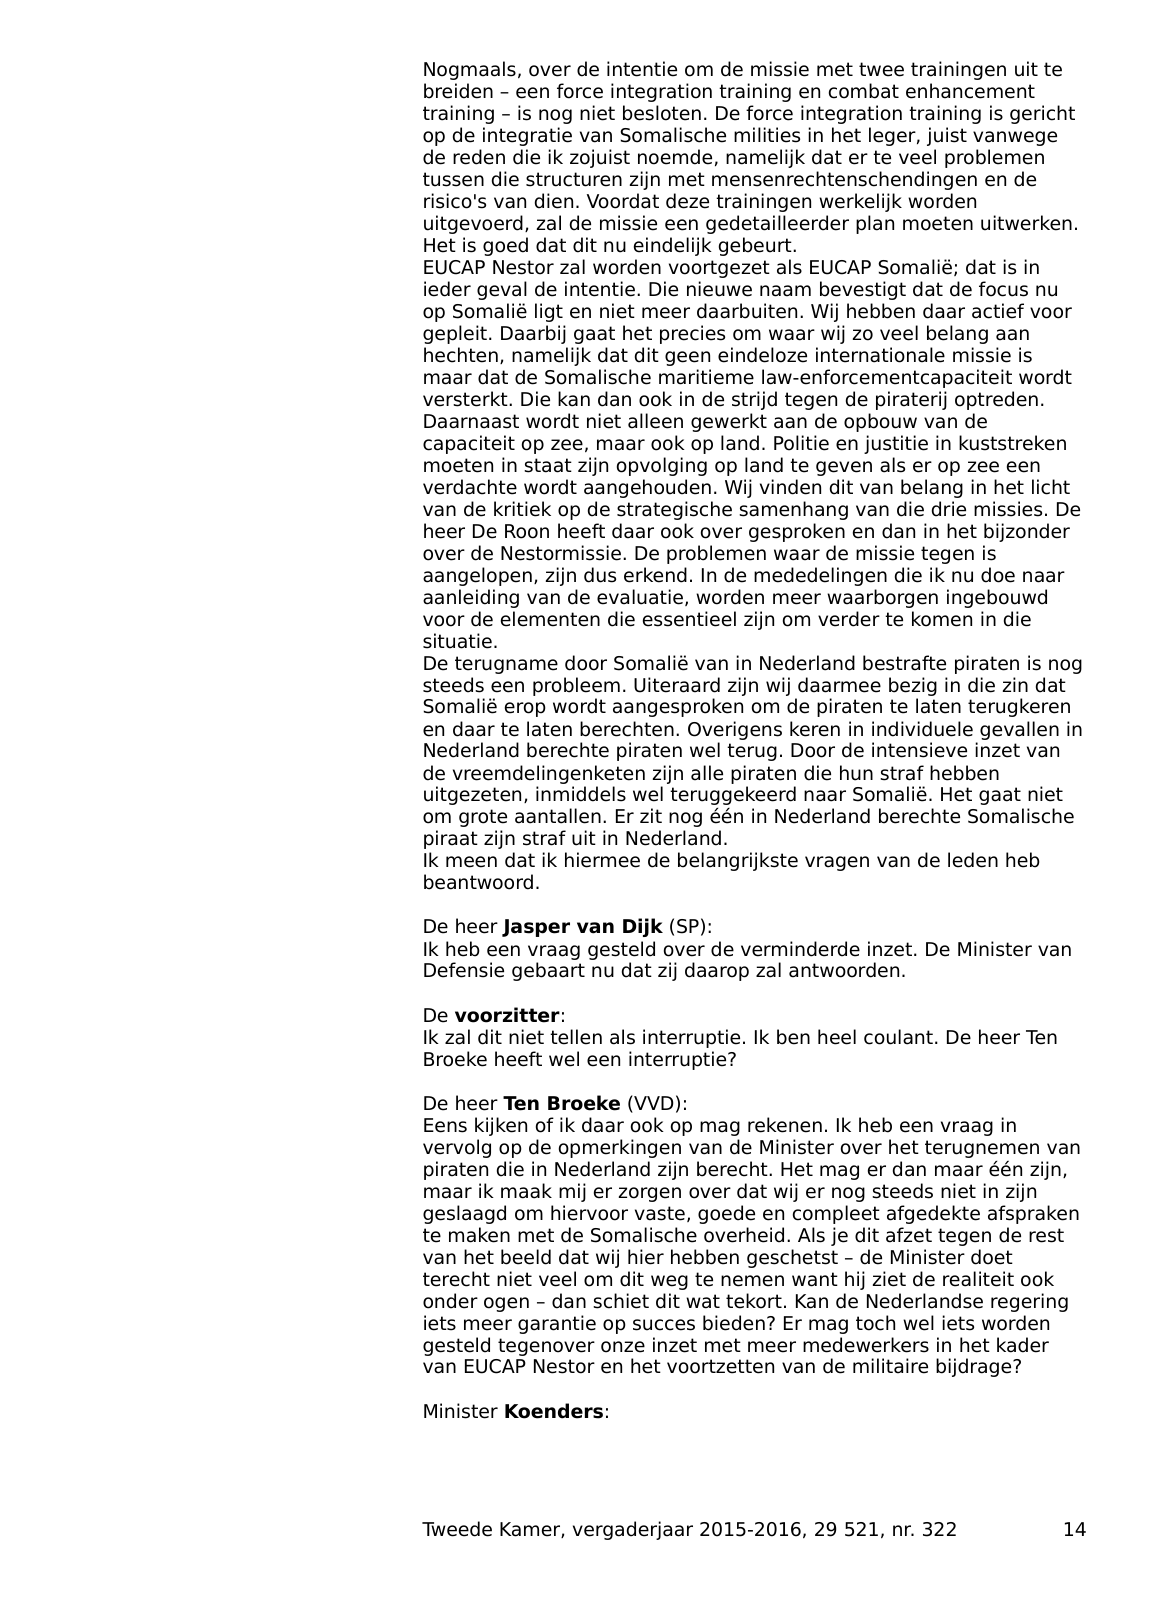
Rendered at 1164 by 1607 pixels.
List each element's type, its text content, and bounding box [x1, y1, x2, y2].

text Ik heb een vraag gesteld over de verminderde inzet. De Minister van Defensie gebaart nu dat zij daarop zal antwoorden. [422, 938, 1087, 982]
text De voorzitter: [422, 1004, 1087, 1027]
text De heer Jasper van Dijk (SP): [422, 916, 1087, 938]
text Nogmaals, over de intentie om de missie met twee trainingen uit te breiden – een force integration training en combat enhancement training – is nog niet besloten. De force integration training is gericht op de integratie van Somalische milities in het leger, juist vanwege de reden die ik zojuist noemde, namelijk dat er te veel problemen tussen die structuren zijn met mensenrechtenschendingen en de risico's van dien. Voordat deze trainingen werkelijk worden uitgevoerd, zal de missie een gedetailleerder plan moeten uitwerken. Het is goed dat dit nu eindelijk gebeurt. [422, 59, 1087, 257]
text Ik zal dit niet tellen als interruptie. Ik ben heel coulant. De heer Ten Broeke heeft wel een interruptie? [422, 1027, 1087, 1071]
text Ik meen dat ik hiermee de belangrijkste vragen van de leden heb beantwoord. [422, 850, 1087, 894]
text EUCAP Nestor zal worden voortgezet als EUCAP Somalië; dat is in ieder geval de intentie. Die nieuwe naam bevestigt dat de focus nu op Somalië ligt en niet meer daarbuiten. Wij hebben daar actief voor gepleit. Daarbij gaat het precies om waar wij zo veel belang aan hechten, namelijk dat dit geen eindeloze internationale missie is maar dat de Somalische maritieme law-enforcementcapaciteit wordt versterkt. Die kan dan ook in de strijd tegen de piraterij optreden. Daarnaast wordt niet alleen gewerkt aan de opbouw van de capaciteit op zee, maar ook op land. Politie en justitie in kuststreken moeten in staat zijn opvolging op land te geven als er op zee een verdachte wordt aangehouden. Wij vinden dit van belang in het licht van de kritiek op de strategische samenhang van die drie missies. De heer De Roon heeft daar ook over gesproken en dan in het bijzonder over de Nestormissie. De problemen waar de missie tegen is aangelopen, zijn dus erkend. In de mededelingen die ik nu doe naar aanleiding van de evaluatie, worden meer waarborgen ingebouwd voor de elementen die essentieel zijn om verder te komen in die situatie. [422, 257, 1087, 652]
text Eens kijken of ik daar ook op mag rekenen. Ik heb een vraag in vervolg op de opmerkingen van de Minister over het terugnemen van piraten die in Nederland zijn berecht. Het mag er dan maar één zijn, maar ik maak mij er zorgen over dat wij er nog steeds niet in zijn geslaagd om hiervoor vaste, goede en compleet afgedekte afspraken te maken met de Somalische overheid. Als je dit afzet tegen de rest van het beeld dat wij hier hebben geschetst – de Minister doet terecht niet veel om dit weg te nemen want hij ziet de realiteit ook onder ogen – dan schiet dit wat tekort. Kan de Nederlandse regering iets meer garantie op succes bieden? Er mag toch wel iets worden gesteld tegenover onze inzet met meer medewerkers in het kader van EUCAP Nestor en het voortzetten van de militaire bijdrage? [422, 1115, 1087, 1378]
text De terugname door Somalië van in Nederland bestrafte piraten is nog steeds een probleem. Uiteraard zijn wij daarmee bezig in die zin dat Somalië erop wordt aangesproken om de piraten te laten terugkeren en daar te laten berechten. Overigens keren in individuele gevallen in Nederland berechte piraten wel terug. Door de intensieve inzet van de vreemdelingenketen zijn alle piraten die hun straf hebben uitgezeten, inmiddels wel teruggekeerd naar Somalië. Het gaat niet om grote aantallen. Er zit nog één in Nederland berechte Somalische piraat zijn straf uit in Nederland. [422, 652, 1087, 850]
text Minister Koenders: [422, 1401, 1087, 1423]
text De heer Ten Broeke (VVD): [422, 1093, 1087, 1115]
